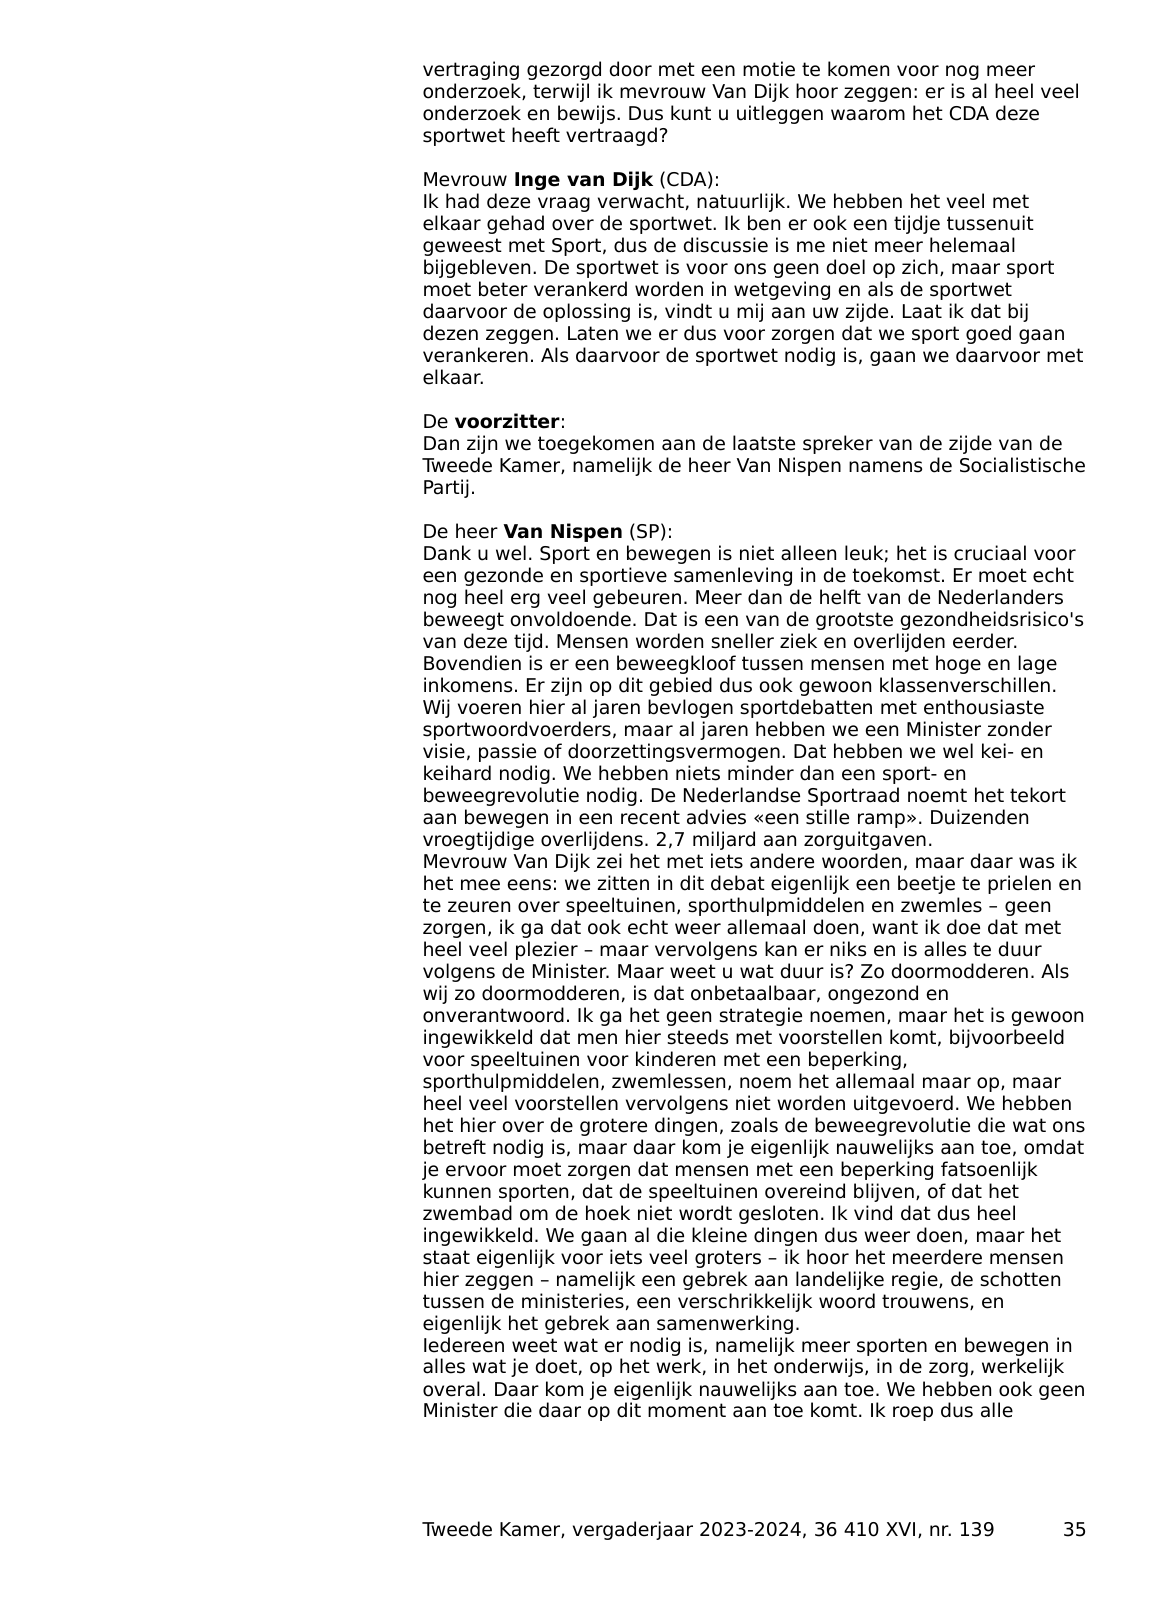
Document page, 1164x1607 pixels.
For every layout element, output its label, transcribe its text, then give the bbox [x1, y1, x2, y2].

text Mevrouw Inge van Dijk (CDA): [422, 169, 1087, 191]
text vertraging gezorgd door met een motie te komen voor nog meer onderzoek, terwijl ik mevrouw Van Dijk hoor zeggen: er is al heel veel onderzoek en bewijs. Dus kunt u uitleggen waarom het CDA deze sportwet heeft vertraagd? [422, 59, 1087, 147]
text Ik had deze vraag verwacht, natuurlijk. We hebben het veel met elkaar gehad over de sportwet. Ik ben er ook een tijdje tussenuit geweest met Sport, dus de discussie is me niet meer helemaal bijgebleven. De sportwet is voor ons geen doel op zich, maar sport moet beter verankerd worden in wetgeving en als de sportwet daarvoor de oplossing is, vindt u mij aan uw zijde. Laat ik dat bij dezen zeggen. Laten we er dus voor zorgen dat we sport goed gaan verankeren. Als daarvoor de sportwet nodig is, gaan we daarvoor met elkaar. [422, 191, 1087, 389]
text Iedereen weet wat er nodig is, namelijk meer sporten en bewegen in alles wat je doet, op het werk, in het onderwijs, in de zorg, werkelijk overal. Daar kom je eigenlijk nauwelijks aan toe. We hebben ook geen Minister die daar op dit moment aan toe komt. Ik roep dus alle [422, 1334, 1087, 1422]
text De voorzitter: [422, 411, 1087, 433]
text Mevrouw Van Dijk zei het met iets andere woorden, maar daar was ik het mee eens: we zitten in dit debat eigenlijk een beetje te prielen en te zeuren over speeltuinen, sporthulpmiddelen en zwemles – geen zorgen, ik ga dat ook echt weer allemaal doen, want ik doe dat met heel veel plezier – maar vervolgens kan er niks en is alles te duur volgens de Minister. Maar weet u wat duur is? Zo doormodderen. Als wij zo doormodderen, is dat onbetaalbaar, ongezond en onverantwoord. Ik ga het geen strategie noemen, maar het is gewoon ingewikkeld dat men hier steeds met voorstellen komt, bijvoorbeeld voor speeltuinen voor kinderen met een beperking, sporthulpmiddelen, zwemlessen, noem het allemaal maar op, maar heel veel voorstellen vervolgens niet worden uitgevoerd. We hebben het hier over de grotere dingen, zoals de beweegrevolutie die wat ons betreft nodig is, maar daar kom je eigenlijk nauwelijks aan toe, omdat je ervoor moet zorgen dat mensen met een beperking fatsoenlijk kunnen sporten, dat de speeltuinen overeind blijven, of dat het zwembad om de hoek niet wordt gesloten. Ik vind dat dus heel ingewikkeld. We gaan al die kleine dingen dus weer doen, maar het staat eigenlijk voor iets veel groters – ik hoor het meerdere mensen hier zeggen – namelijk een gebrek aan landelijke regie, de schotten tussen de ministeries, een verschrikkelijk woord trouwens, en eigenlijk het gebrek aan samenwerking. [422, 851, 1087, 1334]
text Dank u wel. Sport en bewegen is niet alleen leuk; het is cruciaal voor een gezonde en sportieve samenleving in de toekomst. Er moet echt nog heel erg veel gebeuren. Meer dan de helft van de Nederlanders beweegt onvoldoende. Dat is een van de grootste gezondheidsrisico's van deze tijd. Mensen worden sneller ziek en overlijden eerder. Bovendien is er een beweegkloof tussen mensen met hoge en lage inkomens. Er zijn op dit gebied dus ook gewoon klassenverschillen. [422, 543, 1087, 697]
text De heer Van Nispen (SP): [422, 521, 1087, 543]
text Dan zijn we toegekomen aan de laatste spreker van de zijde van de Tweede Kamer, namelijk de heer Van Nispen namens de Socialistische Partij. [422, 433, 1087, 499]
text Wij voeren hier al jaren bevlogen sportdebatten met enthousiaste sportwoordvoerders, maar al jaren hebben we een Minister zonder visie, passie of doorzettingsvermogen. Dat hebben we wel kei- en keihard nodig. We hebben niets minder dan een sport- en beweegrevolutie nodig. De Nederlandse Sportraad noemt het tekort aan bewegen in een recent advies «een stille ramp». Duizenden vroegtijdige overlijdens. 2,7 miljard aan zorguitgaven. [422, 697, 1087, 851]
